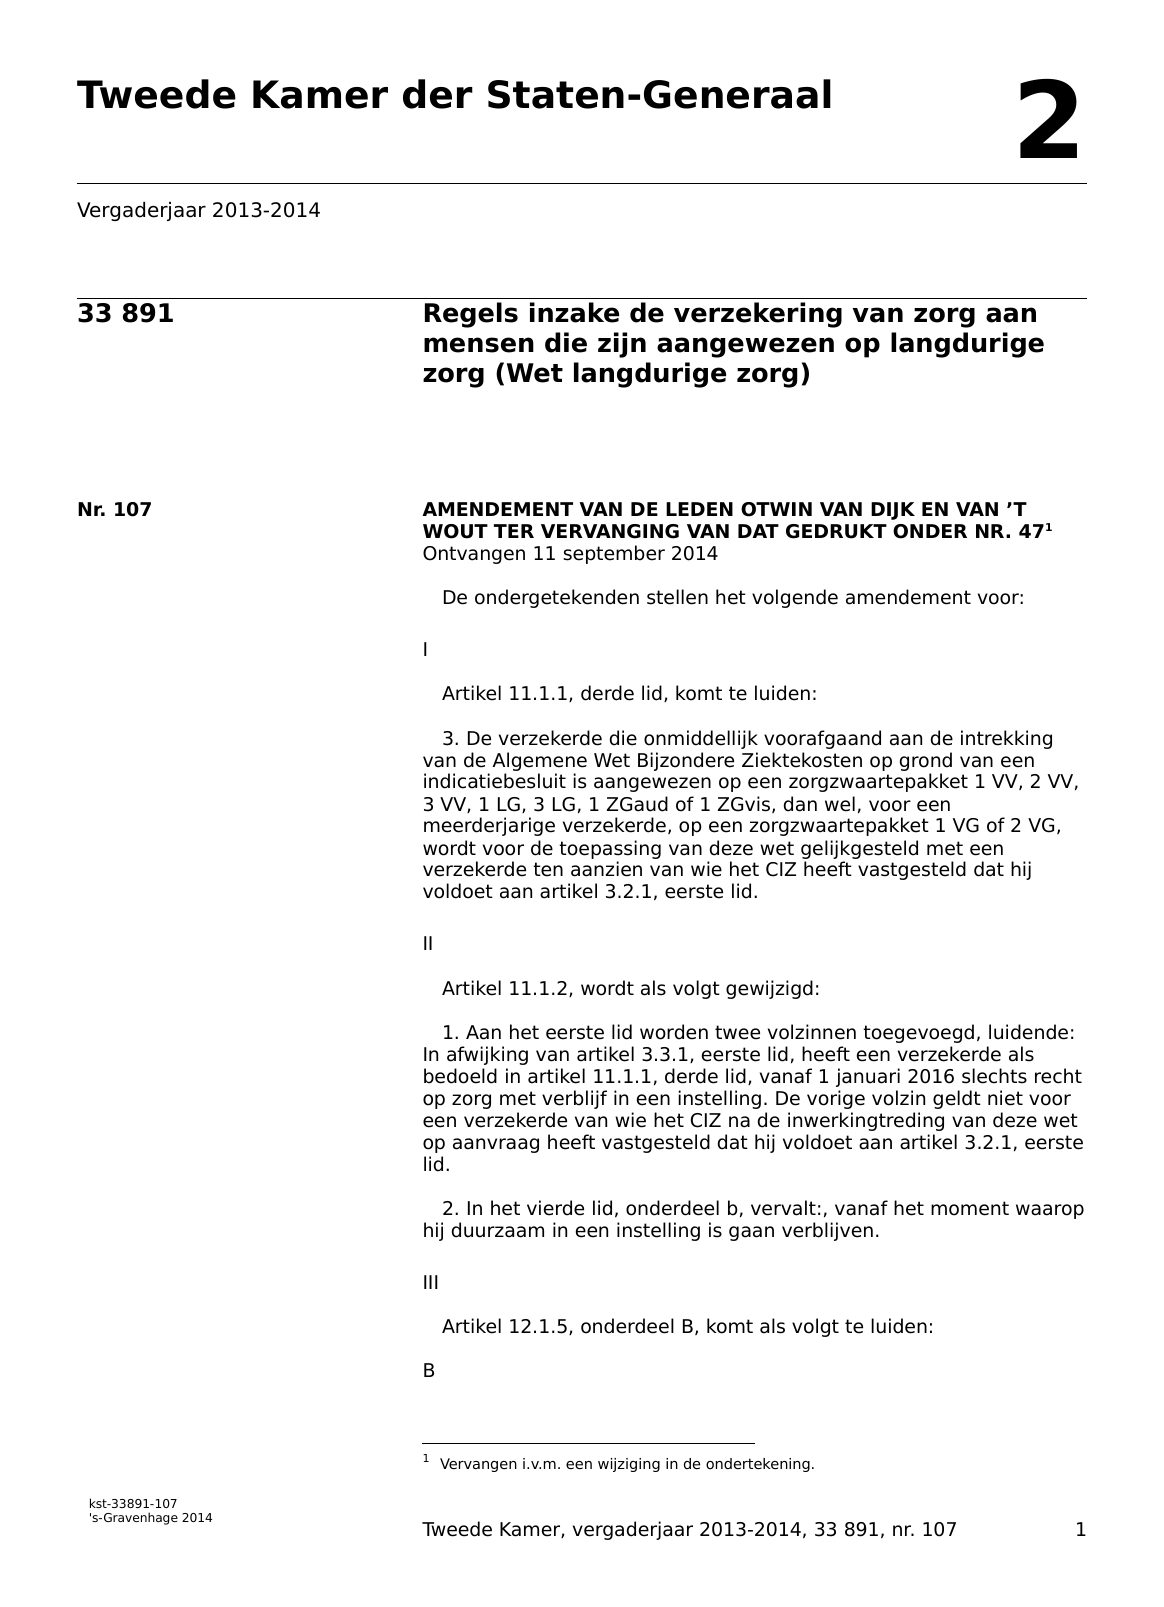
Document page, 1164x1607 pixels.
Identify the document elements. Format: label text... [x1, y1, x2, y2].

table_header 2 [886, 59, 1087, 183]
text 's-Gravenhage 2014 [88, 1511, 323, 1525]
table_cell Vergaderjaar 2013-2014 [77, 184, 1087, 298]
text Ontvangen 11 september 2014 [422, 543, 1087, 565]
text B [422, 1360, 1087, 1382]
text kst-33891-107 [88, 1497, 323, 1511]
text Artikel 11.1.1, derde lid, komt te luiden: [422, 683, 1087, 705]
text Artikel 12.1.5, onderdeel B, komt als volgt te luiden: [422, 1316, 1087, 1338]
subtitle 33 891 Regels inzake de verzekering van zorg aan mensen die zijn aangewezen op langdurige zorg (Wet langdurige zorg) [77, 299, 1087, 388]
subtitle I [422, 639, 1087, 661]
text 3. De verzekerde die onmiddellijk voorafgaand aan de intrekking van de Algemene Wet Bijzondere Ziektekosten op grond van een indicatiebesluit is aangewezen op een zorgzwaartepakket 1 VV, 2 VV, 3 VV, 1 LG, 3 LG, 1 ZGaud of 1 ZGvis, dan wel, voor een meerderjarige verzekerde, op een zorgzwaartepakket 1 VG of 2 VG, wordt voor de toepassing van deze wet gelijkgesteld met een verzekerde ten aanzien van wie het CIZ heeft vastgesteld dat hij voldoet aan artikel 3.2.1, eerste lid. [422, 727, 1087, 903]
text Vervangen i.v.m. een wijziging in de ondertekening. [422, 1452, 1087, 1474]
text Artikel 11.1.2, wordt als volgt gewijzigd: [422, 977, 1087, 999]
subtitle III [422, 1272, 1087, 1294]
text 2. In het vierde lid, onderdeel b, vervalt:, vanaf het moment waarop hij duurzaam in een instelling is gaan verblijven. [422, 1198, 1087, 1242]
subtitle Nr. 107 AMENDEMENT VAN DE LEDEN OTWIN VAN DIJK EN VAN ’T WOUT TER VERVANGING VAN DAT GEDRUKT ONDER NR. 47 [77, 499, 1087, 543]
subtitle II [422, 933, 1087, 955]
text 1. Aan het eerste lid worden twee volzinnen toegevoegd, luidende: In afwijking van artikel 3.3.1, eerste lid, heeft een verzekerde als bedoeld in artikel 11.1.1, derde lid, vanaf 1 januari 2016 slechts recht op zorg met verblijf in een instelling. De vorige volzin geldt niet voor een verzekerde van wie het CIZ na de inwerkingtreding van deze wet op aanvraag heeft vastgesteld dat hij voldoet aan artikel 3.2.1, eerste lid. [422, 1022, 1087, 1176]
text De ondergetekenden stellen het volgende amendement voor: [422, 587, 1087, 609]
table_header Tweede Kamer der Staten-Generaal [77, 59, 886, 183]
